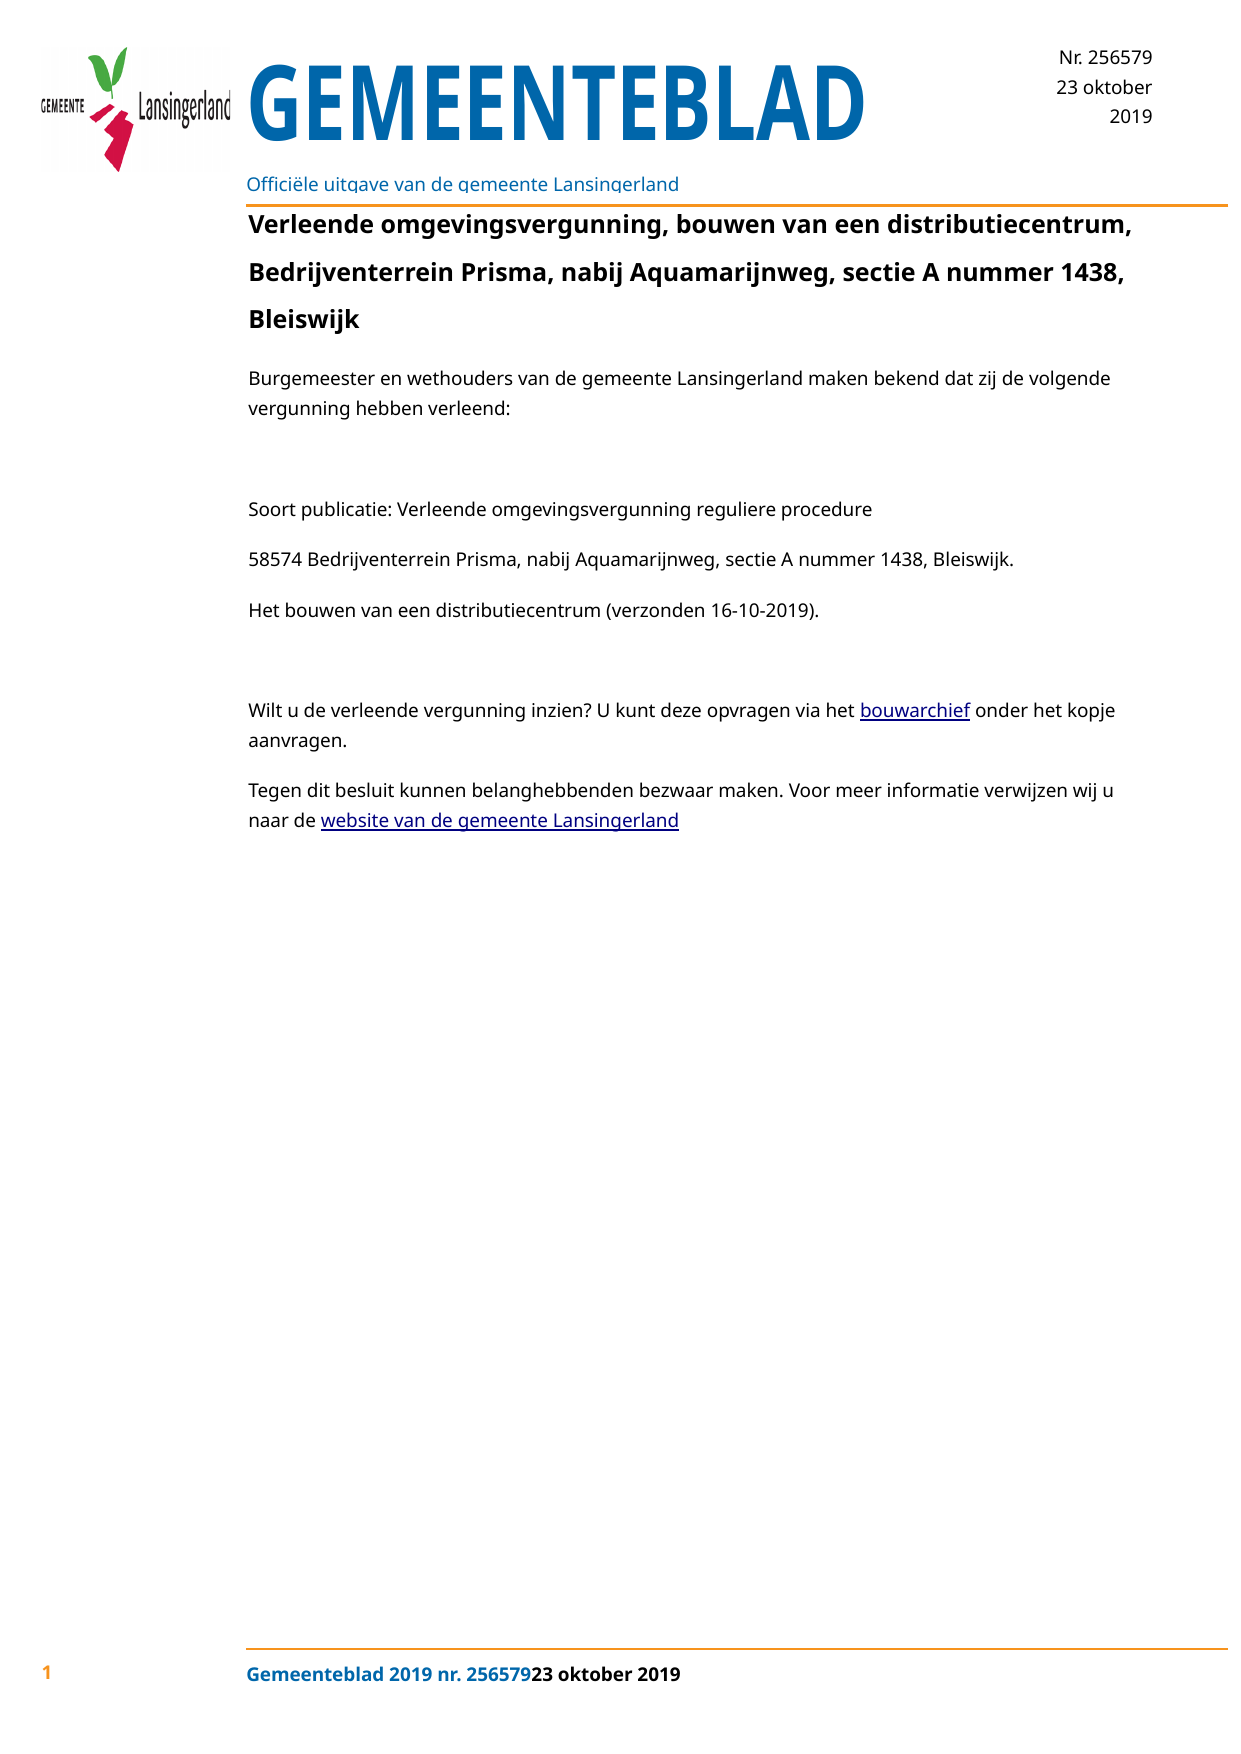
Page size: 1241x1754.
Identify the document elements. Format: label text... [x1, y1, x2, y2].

text Wilt u de verleende vergunning inzien? U kunt deze opvragen via het bouwarchief onder het kopje aanvragen. [248, 698, 1152, 753]
text Tegen dit besluit kunnen belanghebbenden bezwaar maken. Voor meer informatie verwijzen wij u naar de website van de gemeente Lansingerland [248, 778, 1152, 833]
text Burgemeester en wethouders van de gemeente Lansingerland maken bekend dat zij de volgende vergunning hebben verleend: [248, 366, 1152, 421]
text Soort publicatie: Verleende omgevingsvergunning reguliere procedure [248, 496, 1152, 522]
picture [41, 47, 231, 172]
text Verleende omgevingsvergunning, bouwen van een distributiecentrum, Bedrijventerrein Prisma, nabij Aquamarijnweg, sectie A nummer 1438, Bleiswijk [248, 207, 1152, 336]
text Het bouwen van een distributiecentrum (verzonden 16-10-2019). [248, 597, 1152, 622]
text 58574 Bedrijventerrein Prisma, nabij Aquamarijnweg, sectie A nummer 1438, Bleiswijk. [248, 546, 1152, 572]
